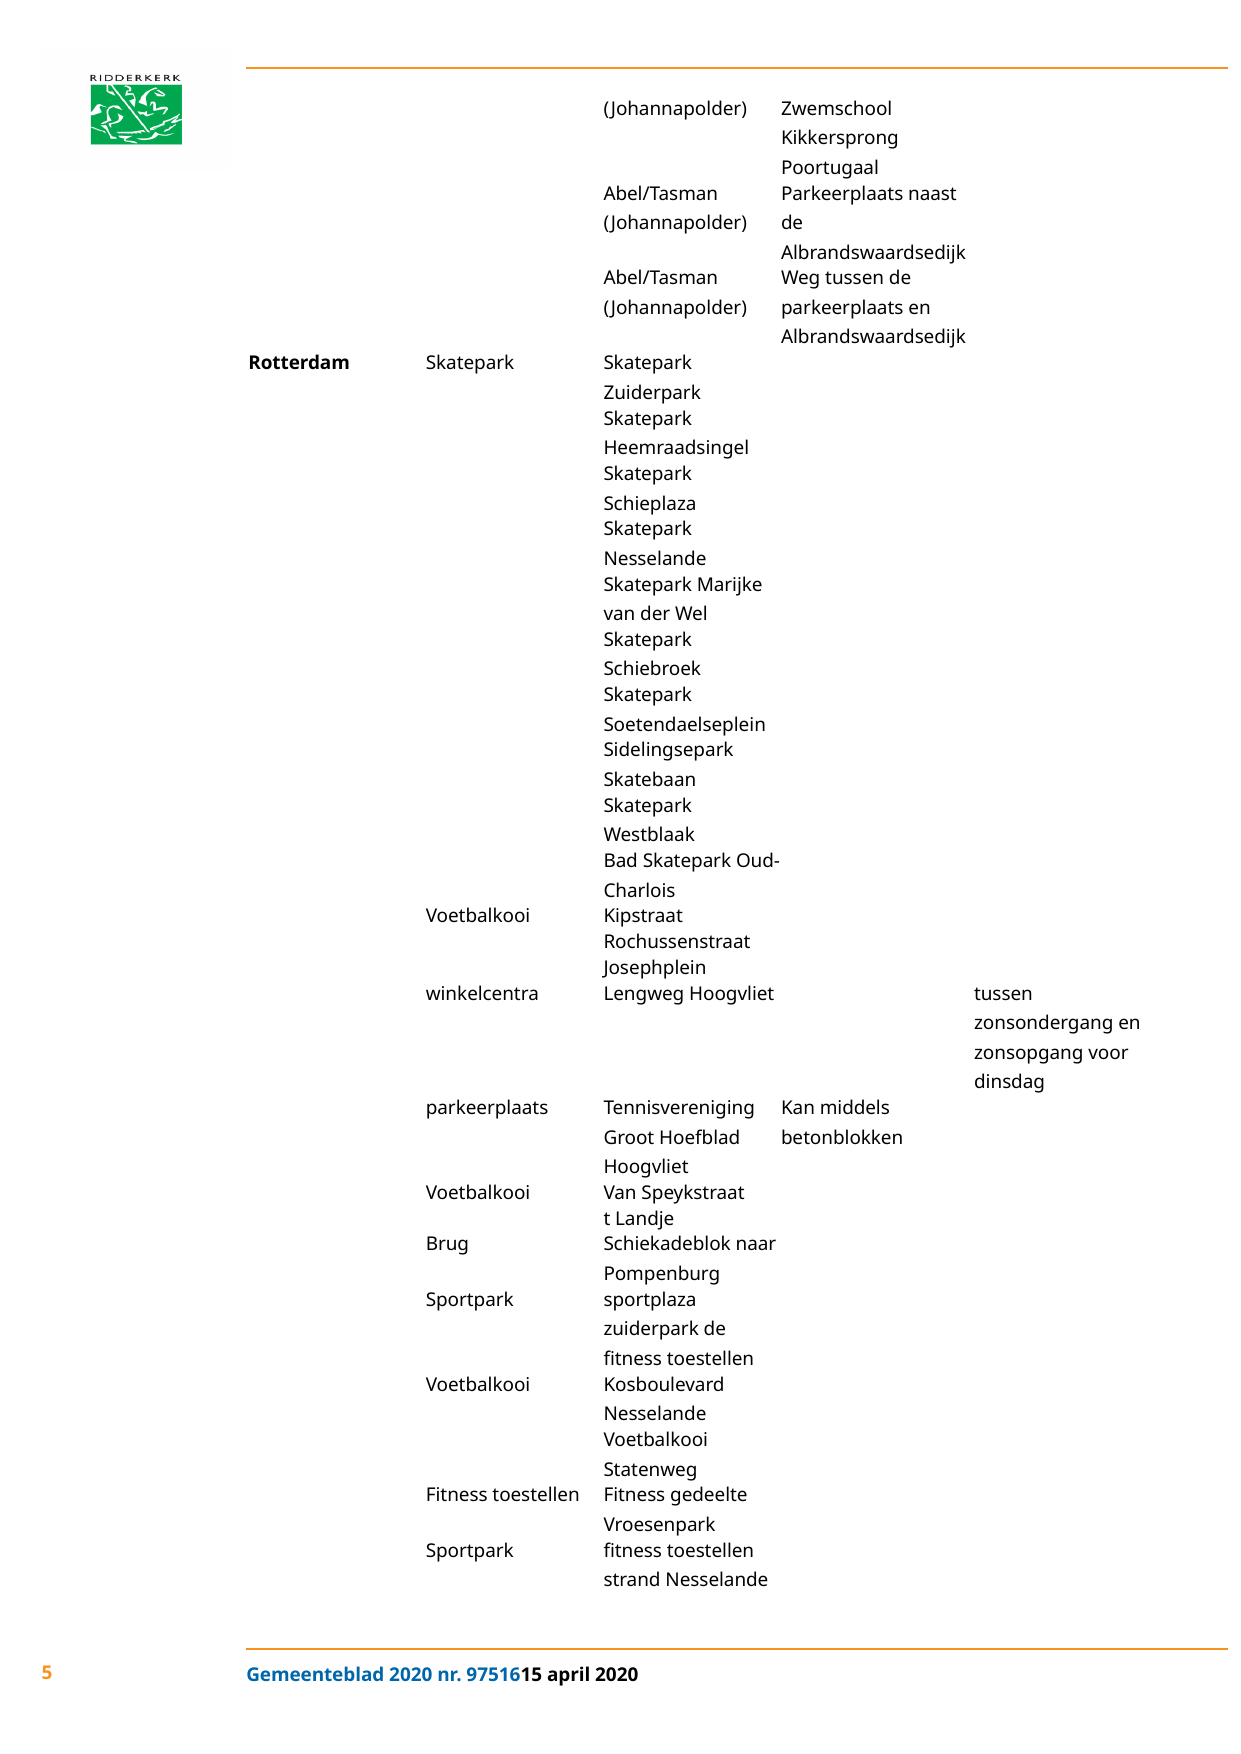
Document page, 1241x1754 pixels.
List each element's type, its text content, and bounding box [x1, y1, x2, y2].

table_cell Rochussenstraat [603, 928, 781, 954]
table_cell [974, 571, 1152, 626]
table_cell [974, 681, 1152, 737]
table_cell Skatepark Schieplaza [603, 460, 781, 515]
table_cell Fitness toestellen [426, 1481, 603, 1537]
table_cell [781, 1286, 974, 1371]
table_cell [974, 515, 1152, 571]
table_cell Voetbalkooi [426, 903, 603, 980]
table_cell Schiekadeblok naar Pompenburg [603, 1231, 781, 1286]
picture [41, 47, 231, 172]
table_cell Sportpark [426, 1286, 603, 1371]
table_cell parkeerplaats [426, 1094, 603, 1179]
table_cell [974, 350, 1152, 405]
table_cell [781, 1179, 974, 1205]
table_cell [781, 1231, 974, 1286]
table_cell [974, 95, 1152, 180]
table_cell Kosboulevard Nesselande [603, 1371, 781, 1426]
table_cell Brug [426, 1231, 603, 1286]
table_cell [974, 847, 1152, 903]
table_cell Weg tussen de parkeerplaats en Albrandswaardsedijk [781, 265, 974, 349]
table_cell [974, 792, 1152, 847]
table_cell [781, 980, 974, 1094]
table_cell [974, 928, 1152, 954]
table_cell Abel/Tasman (Johannapolder) [603, 180, 781, 264]
table_cell [974, 954, 1152, 980]
table_cell [781, 405, 974, 460]
table_cell Skatepark Nesselande [603, 515, 781, 571]
table_cell Rotterdam [248, 350, 426, 1592]
table_cell [974, 180, 1152, 264]
table_cell Skatepark Soetendaelseplein [603, 681, 781, 737]
table_cell winkelcentra [426, 980, 603, 1094]
table_cell Skatepark Marijke van der Wel [603, 571, 781, 626]
table_cell [974, 1481, 1152, 1537]
table_cell [974, 1231, 1152, 1286]
table_cell Fitness gedeelte Vroesenpark [603, 1481, 781, 1537]
table_cell [974, 265, 1152, 349]
table_cell [781, 1537, 974, 1592]
table_cell [781, 1205, 974, 1231]
table_cell Tennisvereniging Groot Hoefblad Hoogvliet [603, 1094, 781, 1179]
table_cell [781, 954, 974, 980]
table_cell Bad Skatepark Oud-Charlois [603, 847, 781, 903]
table_cell [781, 1371, 974, 1426]
table_cell Skatepark Westblaak [603, 792, 781, 847]
table_cell [781, 626, 974, 681]
table_cell Lengweg Hoogvliet [603, 980, 781, 1094]
table_cell [781, 847, 974, 903]
table_cell [974, 737, 1152, 792]
table_cell fitness toestellen strand Nesselande [603, 1537, 781, 1592]
table_cell Kipstraat [603, 903, 781, 928]
table_cell Josephplein [603, 954, 781, 980]
table_cell [974, 460, 1152, 515]
table_cell [248, 95, 426, 349]
table_cell Skatepark Schiebroek [603, 626, 781, 681]
table_cell sportplaza zuiderpark de fitness toestellen [603, 1286, 781, 1371]
table_cell [781, 571, 974, 626]
table_cell Voetbalkooi [426, 1371, 603, 1481]
table_cell Zwemschool Kikkersprong Poortugaal [781, 95, 974, 180]
table_cell Skatepark [426, 350, 603, 903]
table_cell [974, 405, 1152, 460]
table_cell [974, 1205, 1152, 1231]
table_cell [974, 1426, 1152, 1481]
table_cell [781, 903, 974, 928]
table_cell [974, 903, 1152, 928]
table_cell [781, 515, 974, 571]
table_cell [781, 681, 974, 737]
table_cell [781, 1481, 974, 1537]
table_cell Abel/Tasman (Johannapolder) [603, 265, 781, 349]
table_cell Sidelingsepark Skatebaan [603, 737, 781, 792]
table_cell [974, 1286, 1152, 1371]
table_cell [426, 95, 603, 349]
table_cell [781, 737, 974, 792]
table_cell Parkeerplaats naast de Albrandswaardsedijk [781, 180, 974, 264]
table_cell Voetbalkooi [426, 1179, 603, 1231]
table_cell [781, 460, 974, 515]
table_cell t Landje [603, 1205, 781, 1231]
table_cell (Johannapolder) [603, 95, 781, 180]
table_cell [974, 626, 1152, 681]
table_cell [781, 792, 974, 847]
table_cell [974, 1094, 1152, 1179]
table_cell [781, 1426, 974, 1481]
table_cell Van Speykstraat [603, 1179, 781, 1205]
table_cell Skatepark Zuiderpark [603, 350, 781, 405]
table_cell [781, 350, 974, 405]
table_cell [974, 1179, 1152, 1205]
table_cell [781, 928, 974, 954]
table_cell Kan middels betonblokken [781, 1094, 974, 1179]
table_cell Skatepark Heemraadsingel [603, 405, 781, 460]
table_cell tussen zonsondergang en zonsopgang voor dinsdag [974, 980, 1152, 1094]
table_cell [974, 1371, 1152, 1426]
table_cell [974, 1537, 1152, 1592]
table_cell Voetbalkooi Statenweg [603, 1426, 781, 1481]
table_cell Sportpark [426, 1537, 603, 1592]
